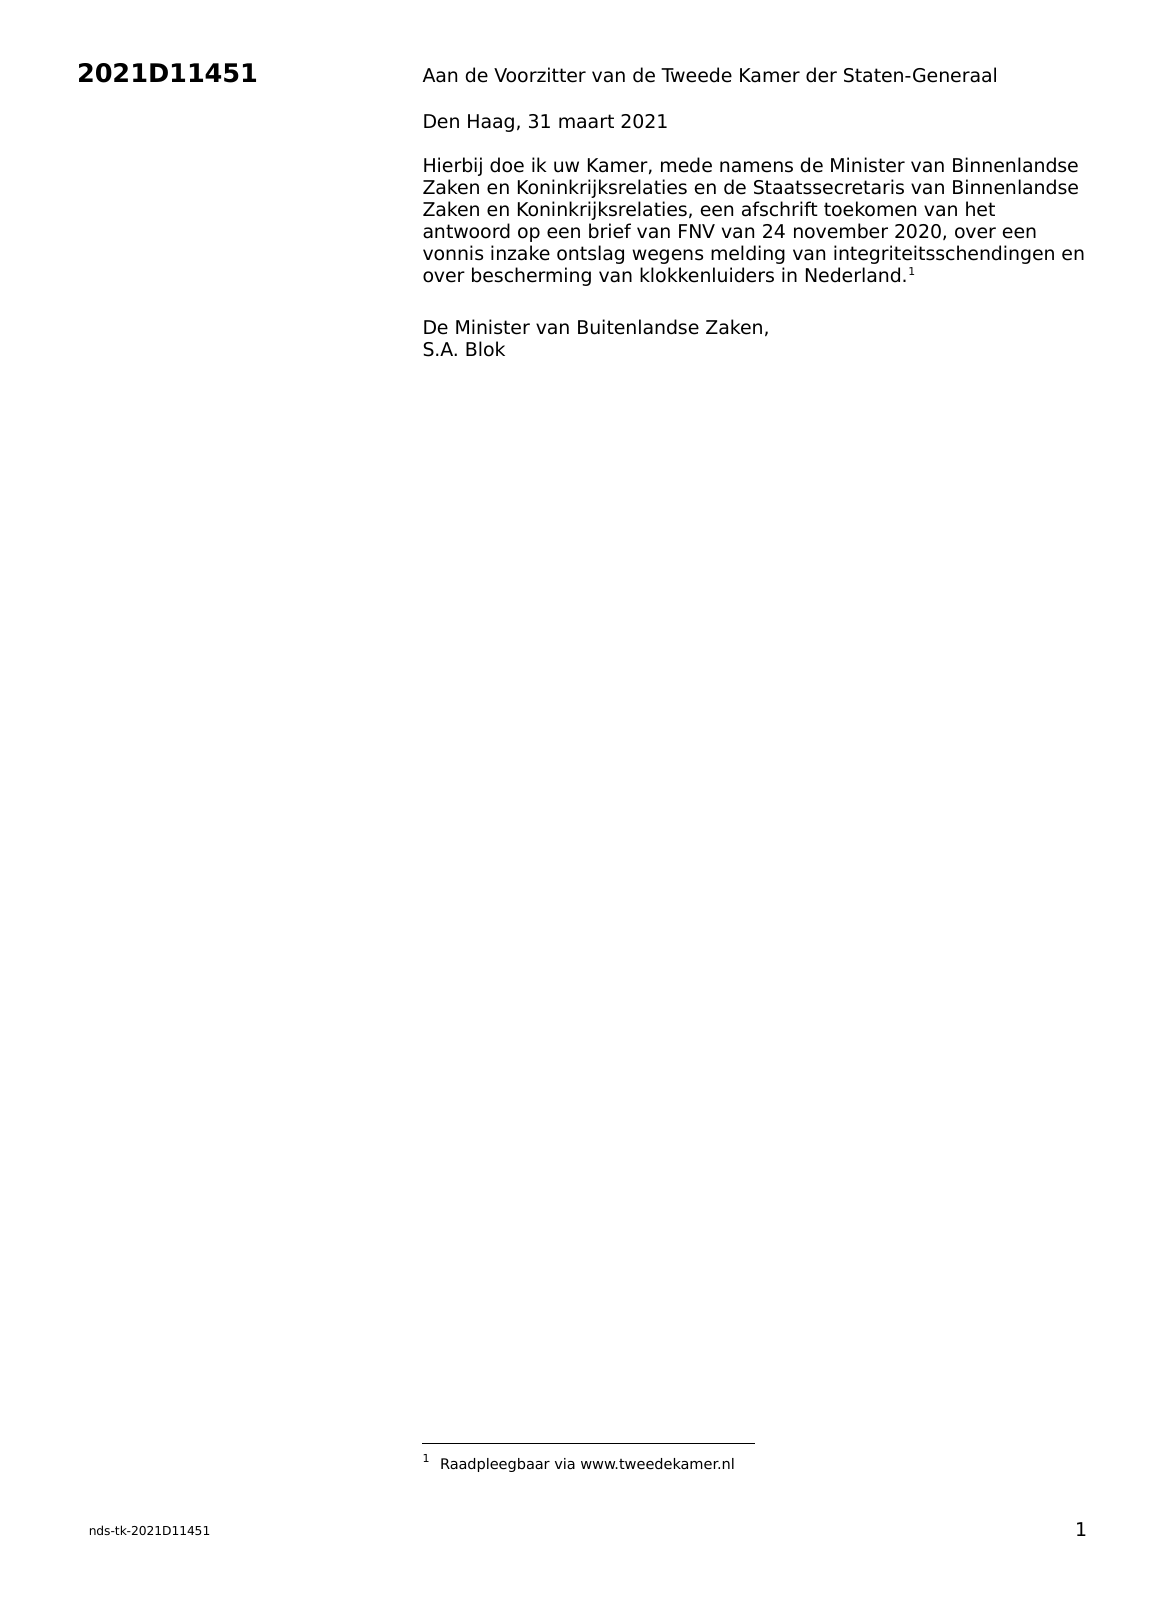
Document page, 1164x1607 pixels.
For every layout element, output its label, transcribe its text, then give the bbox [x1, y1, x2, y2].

text Den Haag, 31 maart 2021 [422, 111, 1087, 133]
text nds-tk-2021D11451 [88, 1524, 323, 1538]
text Raadpleegbaar via www.tweedekamer.nl [422, 1452, 1087, 1474]
text Hierbij doe ik uw Kamer, mede namens de Minister van Binnenlandse Zaken en Koninkrijksrelaties en de Staatssecretaris van Binnenlandse Zaken en Koninkrijksrelaties, een afschrift toekomen van het antwoord op een brief van FNV van 24 november 2020, over een vonnis inzake ontslag wegens melding van integriteitsschendingen en over bescherming van klokkenluiders in Nederland. [422, 155, 1087, 287]
text 2021D11451 Aan de Voorzitter van de Tweede Kamer der Staten-Generaal [77, 59, 1087, 89]
text De Minister van Buitenlandse Zaken, S.A. Blok [422, 317, 1087, 361]
